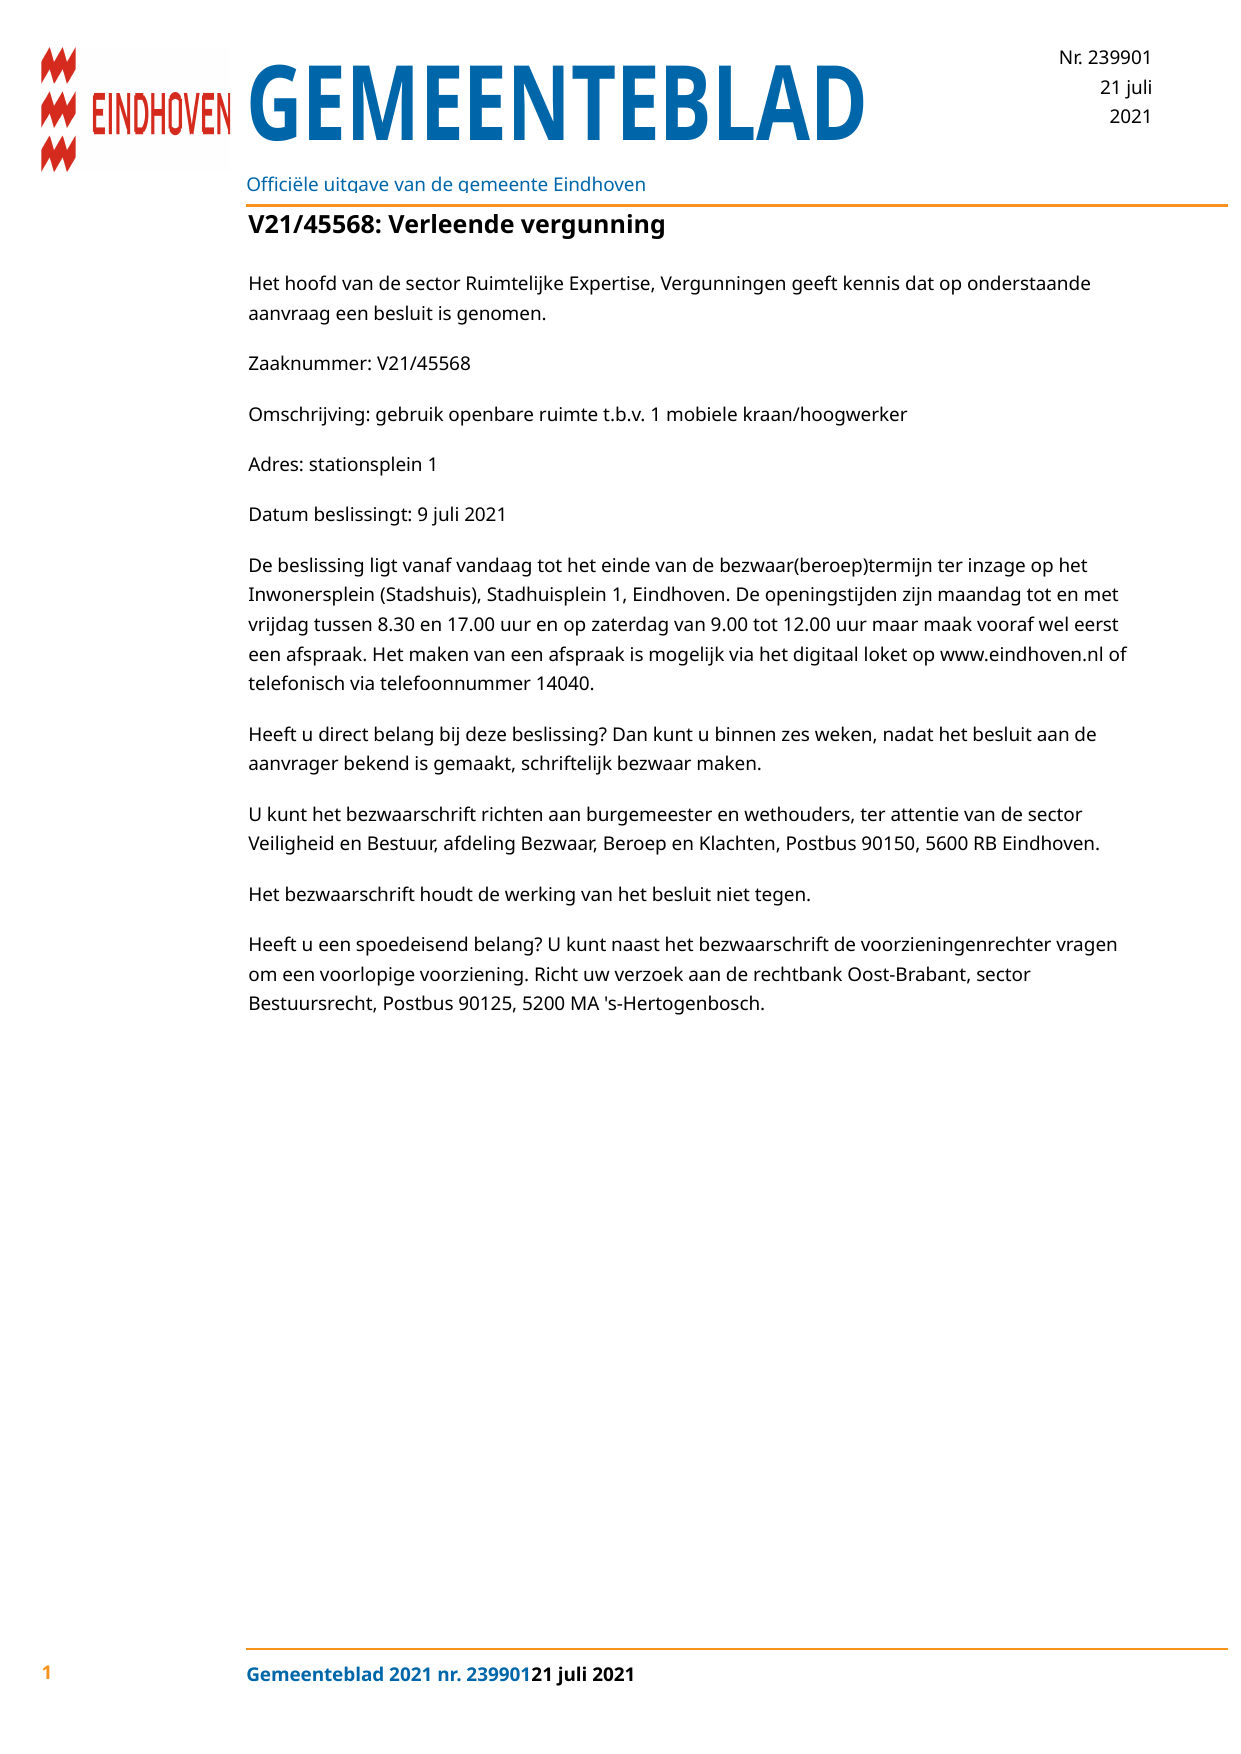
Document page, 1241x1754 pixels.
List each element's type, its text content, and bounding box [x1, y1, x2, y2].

text Adres: stationsplein 1 [248, 451, 1152, 477]
picture [41, 47, 231, 172]
text De beslissing ligt vanaf vandaag tot het einde van de bezwaar(beroep)termijn ter inzage op het Inwonersplein (Stadshuis), Stadhuisplein 1, Eindhoven. De openingstijden zijn maandag tot en met vrijdag tussen 8.30 en 17.00 uur en op zaterdag van 9.00 tot 12.00 uur maar maak vooraf wel eerst een afspraak. Het maken van een afspraak is mogelijk via het digitaal loket op www.eindhoven.nl of telefonisch via telefoonnummer 14040. [248, 552, 1152, 696]
text Heeft u direct belang bij deze beslissing? Dan kunt u binnen zes weken, nadat het besluit aan de aanvrager bekend is gemaakt, schriftelijk bezwaar maken. [248, 721, 1152, 776]
text U kunt het bezwaarschrift richten aan burgemeester en wethouders, ter attentie van de sector Veiligheid en Bestuur, afdeling Bezwaar, Beroep en Klachten, Postbus 90150, 5600 RB Eindhoven. [248, 801, 1152, 856]
text Zaaknummer: V21/45568 [248, 350, 1152, 376]
text Het bezwaarschrift houdt de werking van het besluit niet tegen. [248, 881, 1152, 906]
text V21/45568: Verleende vergunning [248, 207, 1152, 241]
text Heeft u een spoedeisend belang? U kunt naast het bezwaarschrift de voorzieningenrechter vragen om een voorlopige voorziening. Richt uw verzoek aan de rechtbank Oost-Brabant, sector Bestuursrecht, Postbus 90125, 5200 MA 's-Hertogenbosch. [248, 931, 1152, 1016]
text Datum beslissingt: 9 juli 2021 [248, 502, 1152, 527]
text Het hoofd van de sector Ruimtelijke Expertise, Vergunningen geeft kennis dat op onderstaande aanvraag een besluit is genomen. [248, 270, 1152, 326]
text Omschrijving: gebruik openbare ruimte t.b.v. 1 mobiele kraan/hoogwerker [248, 401, 1152, 426]
